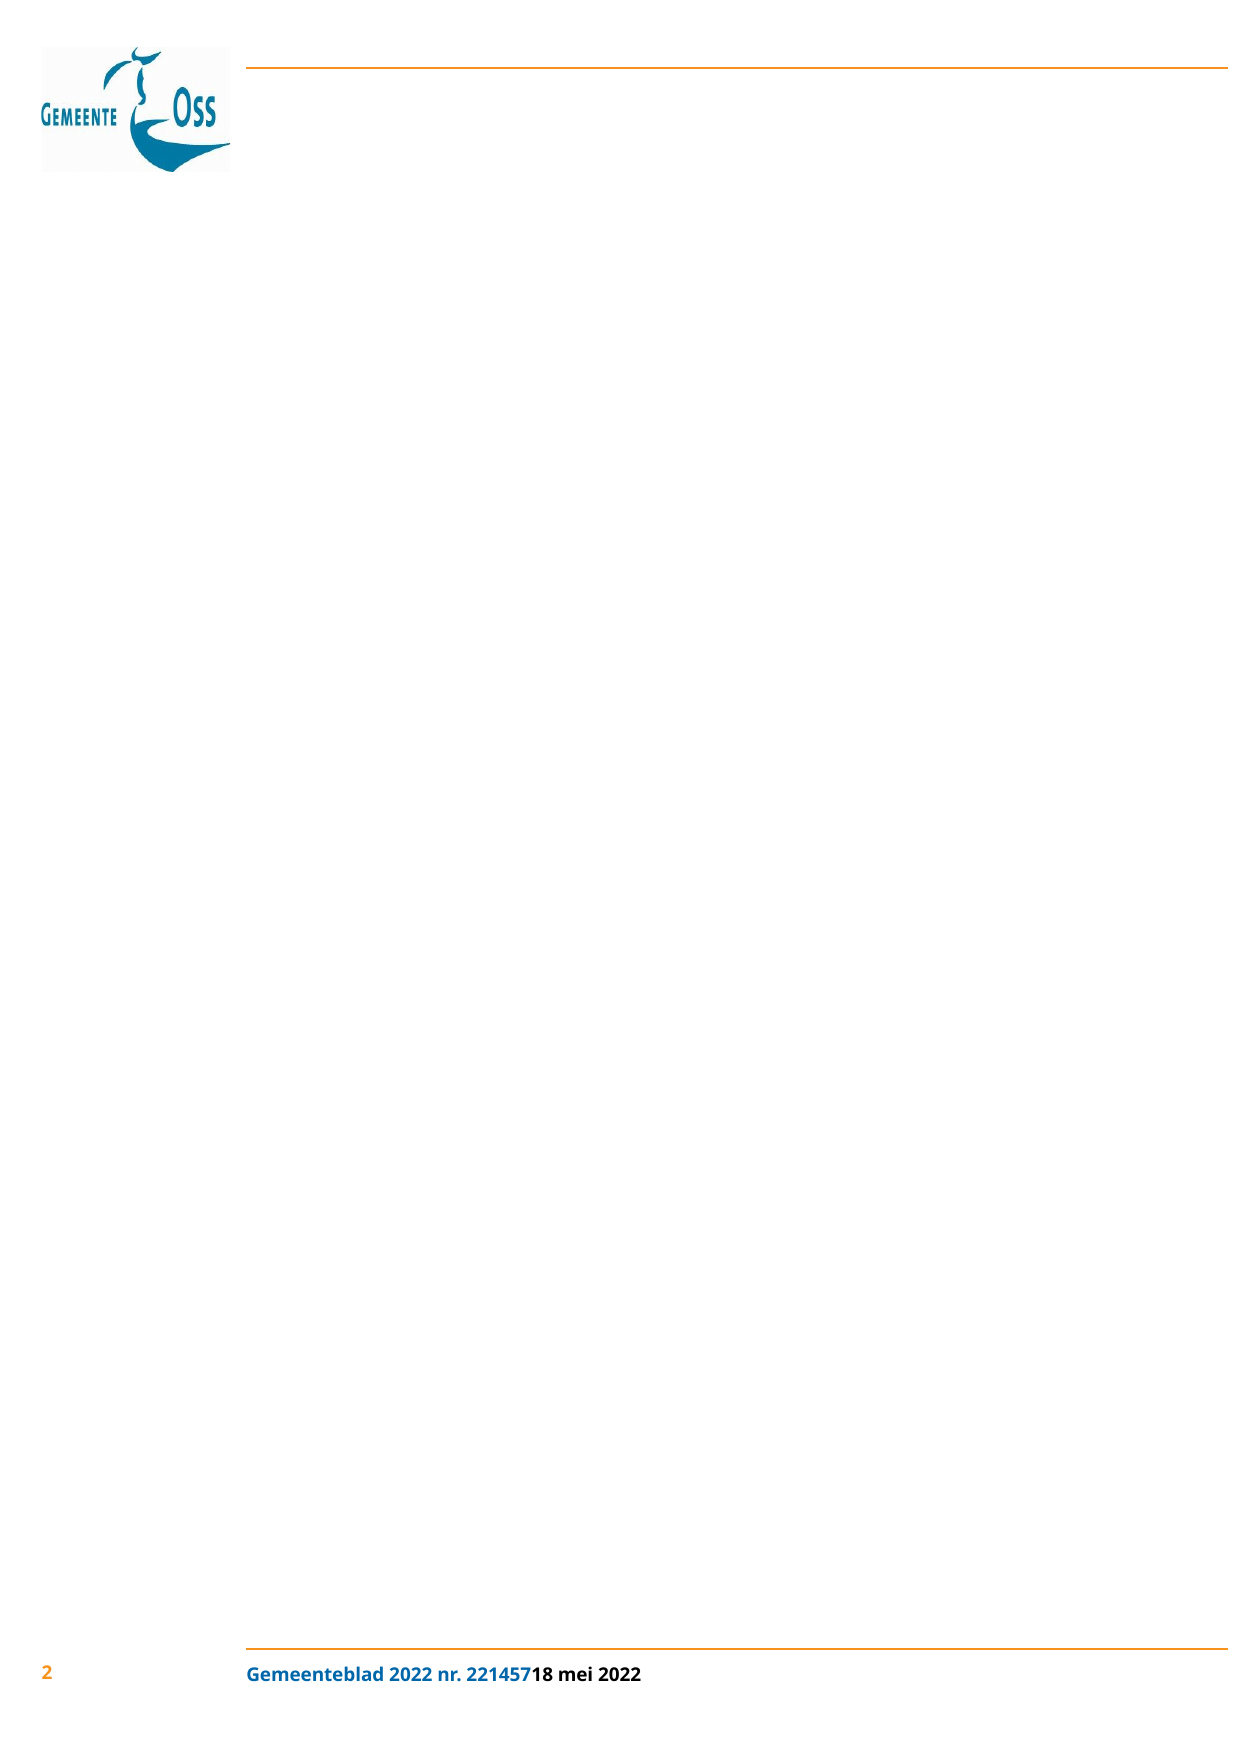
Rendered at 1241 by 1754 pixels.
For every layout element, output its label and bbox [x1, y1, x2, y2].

picture [41, 47, 231, 172]
